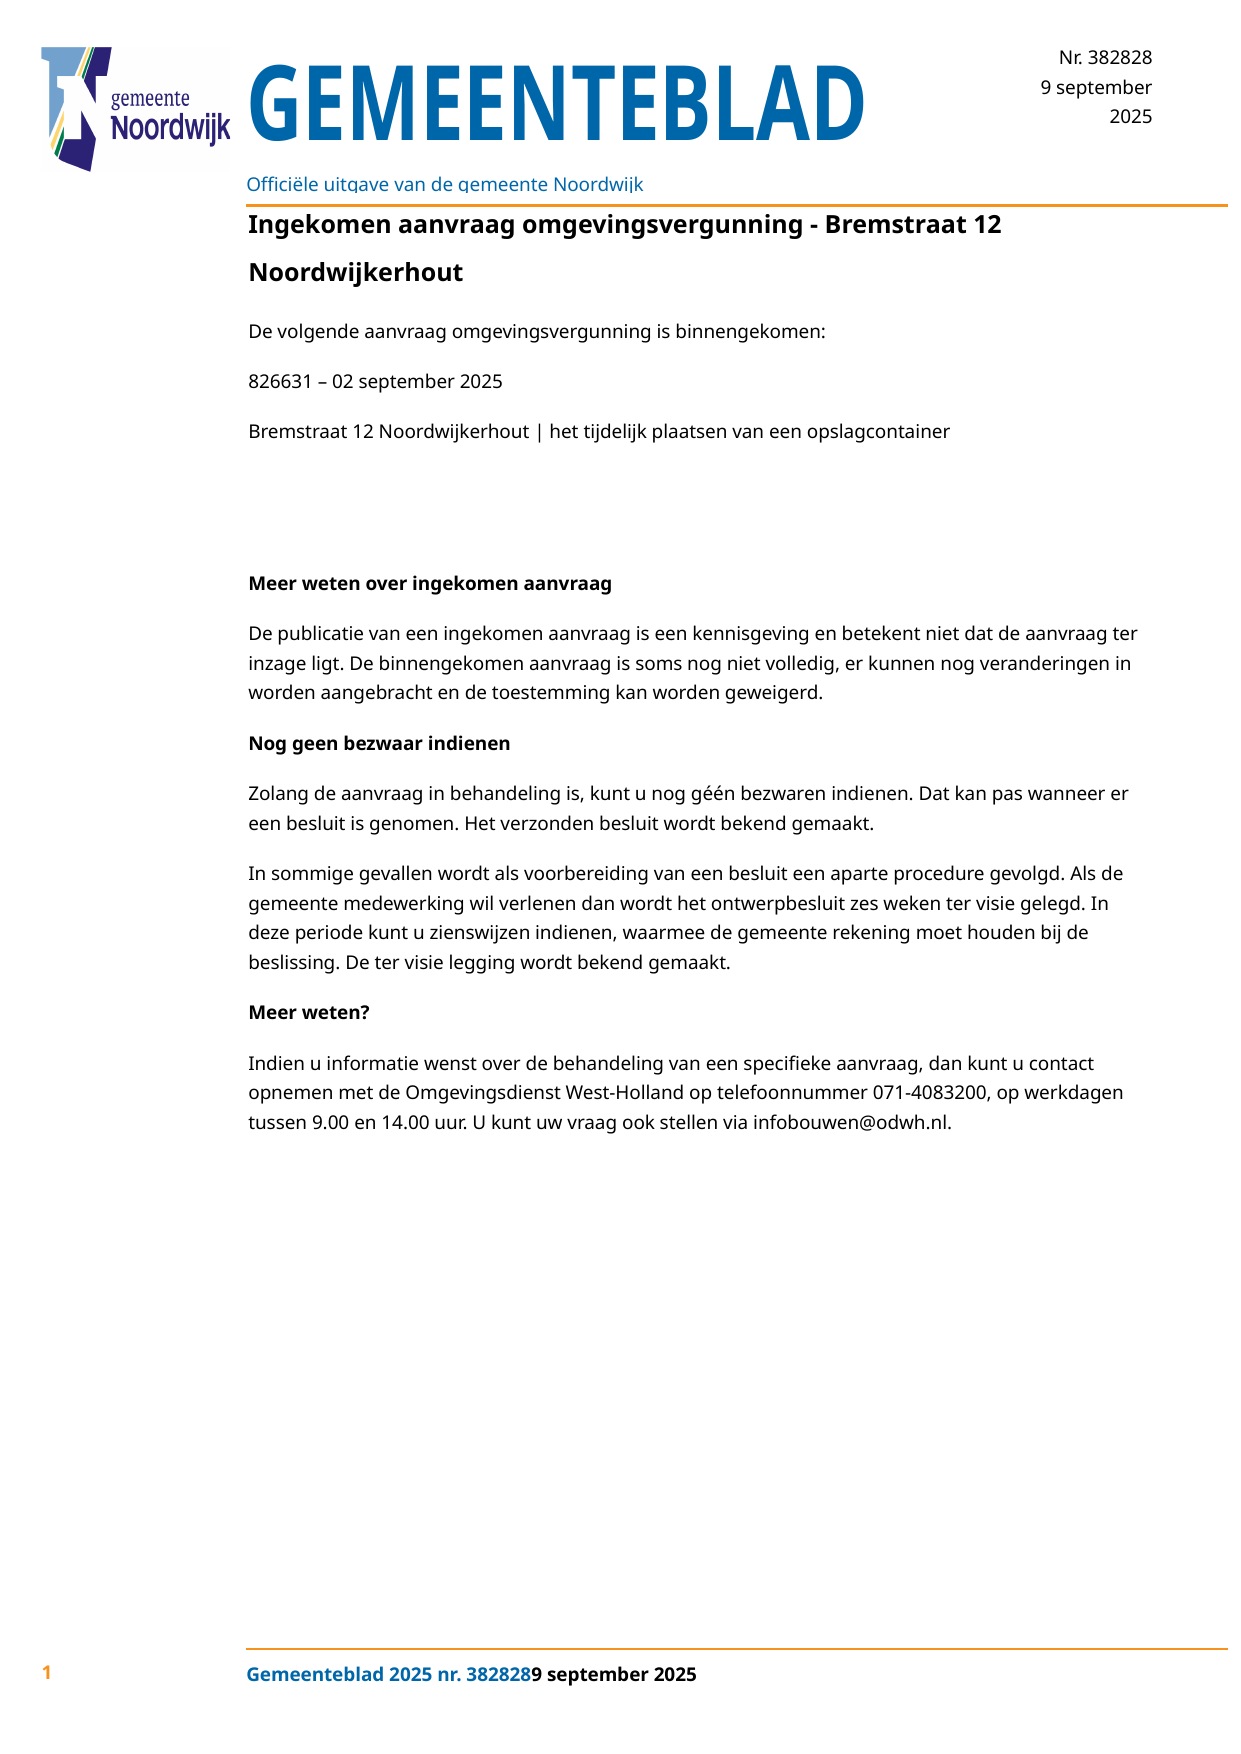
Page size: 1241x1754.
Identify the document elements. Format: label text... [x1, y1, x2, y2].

text Bremstraat 12 Noordwijkerhout | het tijdelijk plaatsen van een opslagcontainer [248, 419, 1152, 444]
picture [41, 47, 231, 172]
text Indien u informatie wenst over de behandeling van een specifieke aanvraag, dan kunt u contact opnemen met de Omgevingsdienst West-Holland op telefoonnummer 071-4083200, op werkdagen tussen 9.00 en 14.00 uur. U kunt uw vraag ook stellen via infobouwen@odwh.nl. [248, 1050, 1152, 1135]
text Meer weten? [248, 999, 1152, 1025]
text In sommige gevallen wordt als voorbereiding van een besluit een aparte procedure gevolgd. Als de gemeente medewerking wil verlenen dan wordt het ontwerpbesluit zes weken ter visie gelegd. In deze periode kunt u zienswijzen indienen, waarmee de gemeente rekening moet houden bij de beslissing. De ter visie legging wordt bekend gemaakt. [248, 860, 1152, 975]
text De publicatie van een ingekomen aanvraag is een kennisgeving en betekent niet dat de aanvraag ter inzage ligt. De binnengekomen aanvraag is soms nog niet volledig, er kunnen nog veranderingen in worden aangebracht en de toestemming kan worden geweigerd. [248, 620, 1152, 705]
text Nog geen bezwaar indienen [248, 730, 1152, 756]
text Ingekomen aanvraag omgevingsvergunning - Bremstraat 12 Noordwijkerhout [248, 207, 1152, 288]
text Meer weten over ingekomen aanvraag [248, 570, 1152, 596]
text Zolang de aanvraag in behandeling is, kunt u nog géén bezwaren indienen. Dat kan pas wanneer er een besluit is genomen. Het verzonden besluit wordt bekend gemaakt. [248, 780, 1152, 836]
text De volgende aanvraag omgevingsvergunning is binnengekomen: [248, 318, 1152, 344]
text 826631 – 02 september 2025 [248, 368, 1152, 394]
